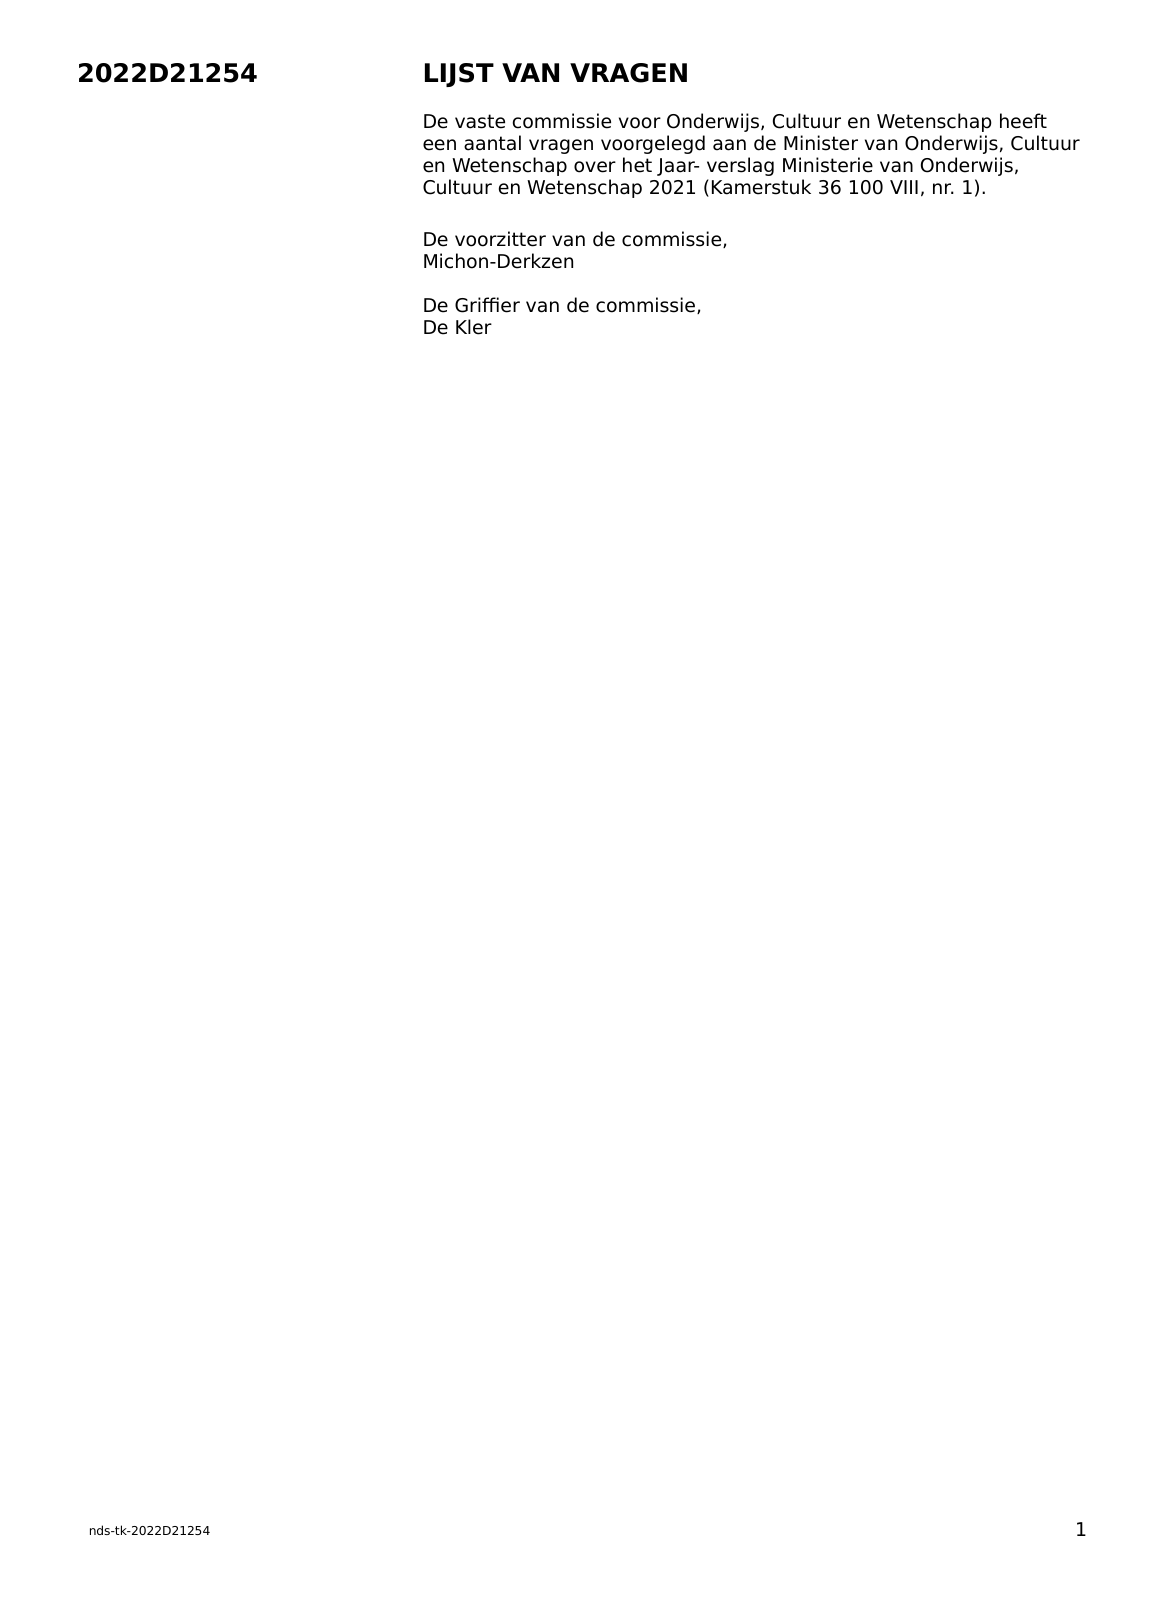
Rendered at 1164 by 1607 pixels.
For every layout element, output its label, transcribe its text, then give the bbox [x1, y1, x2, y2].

text De Griffier van de commissie, De Kler [422, 295, 1087, 339]
text De voorzitter van de commissie, Michon-Derkzen [422, 229, 1087, 273]
text nds-tk-2022D21254 [88, 1524, 323, 1538]
text 2022D21254 LIJST VAN VRAGEN [77, 59, 1087, 89]
text De vaste commissie voor Onderwijs, Cultuur en Wetenschap heeft een aantal vragen voorgelegd aan de Minister van Onderwijs, Cultuur en Wetenschap over het Jaar- verslag Ministerie van Onderwijs, Cultuur en Wetenschap 2021 (Kamerstuk 36 100 VIII, nr. 1). [422, 111, 1087, 199]
